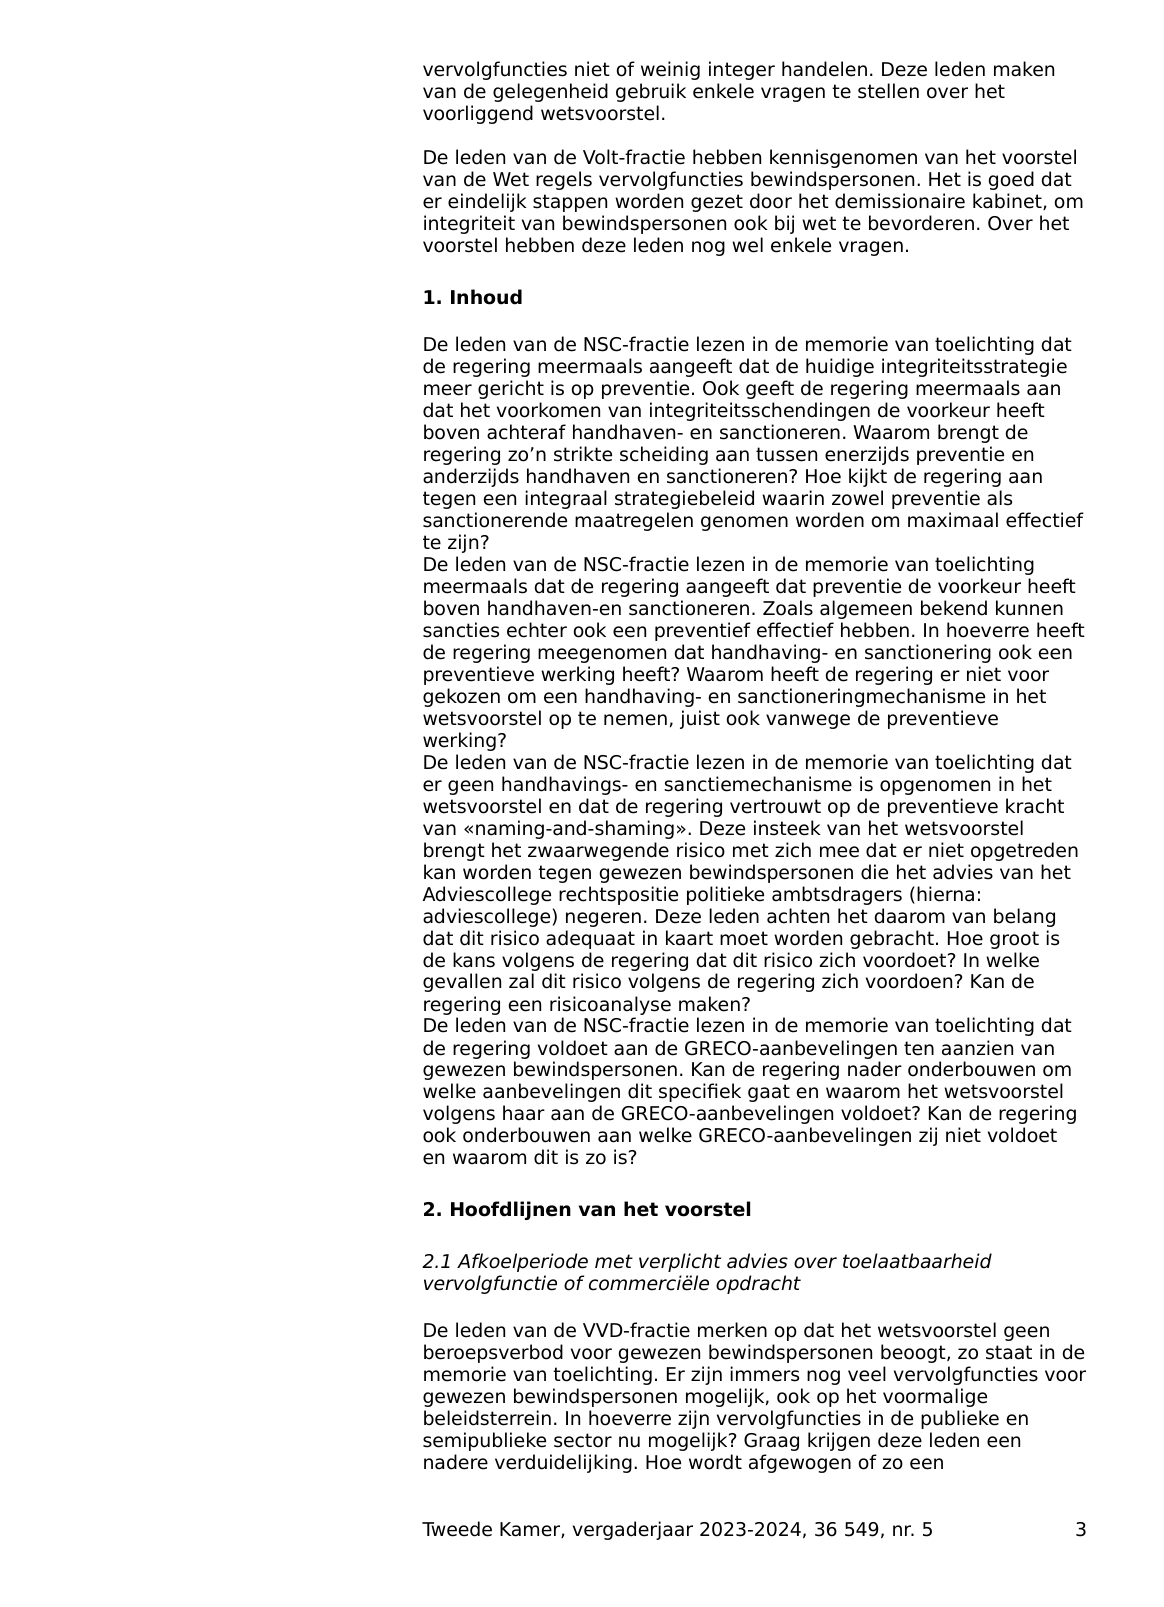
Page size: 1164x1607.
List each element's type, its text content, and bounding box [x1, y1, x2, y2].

text De leden van de NSC-fractie lezen in de memorie van toelichting dat de regering meermaals aangeeft dat de huidige integriteitsstrategie meer gericht is op preventie. Ook geeft de regering meermaals aan dat het voorkomen van integriteitsschendingen de voorkeur heeft boven achteraf handhaven- en sanctioneren. Waarom brengt de regering zo’n strikte scheiding aan tussen enerzijds preventie en anderzijds handhaven en sanctioneren? Hoe kijkt de regering aan tegen een integraal strategiebeleid waarin zowel preventie als sanctionerende maatregelen genomen worden om maximaal effectief te zijn? [422, 334, 1087, 554]
text De leden van de NSC-fractie lezen in de memorie van toelichting meermaals dat de regering aangeeft dat preventie de voorkeur heeft boven handhaven-en sanctioneren. Zoals algemeen bekend kunnen sancties echter ook een preventief effectief hebben. In hoeverre heeft de regering meegenomen dat handhaving- en sanctionering ook een preventieve werking heeft? Waarom heeft de regering er niet voor gekozen om een handhaving- en sanctioneringmechanisme in het wetsvoorstel op te nemen, juist ook vanwege de preventieve werking? [422, 554, 1087, 752]
text De leden van de VVD-fractie merken op dat het wetsvoorstel geen beroepsverbod voor gewezen bewindspersonen beoogt, zo staat in de memorie van toelichting. Er zijn immers nog veel vervolgfuncties voor gewezen bewindspersonen mogelijk, ook op het voormalige beleidsterrein. In hoeverre zijn vervolgfuncties in de publieke en semipublieke sector nu mogelijk? Graag krijgen deze leden een nadere verduidelijking. Hoe wordt afgewogen of zo een [422, 1320, 1087, 1474]
subtitle 2. Hoofdlijnen van het voorstel [422, 1199, 1087, 1221]
text De leden van de NSC-fractie lezen in de memorie van toelichting dat er geen handhavings- en sanctiemechanisme is opgenomen in het wetsvoorstel en dat de regering vertrouwt op de preventieve kracht van «naming-and-shaming». Deze insteek van het wetsvoorstel brengt het zwaarwegende risico met zich mee dat er niet opgetreden kan worden tegen gewezen bewindspersonen die het advies van het Adviescollege rechtspositie politieke ambtsdragers (hierna: adviescollege) negeren. Deze leden achten het daarom van belang dat dit risico adequaat in kaart moet worden gebracht. Hoe groot is de kans volgens de regering dat dit risico zich voordoet? In welke gevallen zal dit risico volgens de regering zich voordoen? Kan de regering een risicoanalyse maken? [422, 752, 1087, 1015]
subtitle 2.1 Afkoelperiode met verplicht advies over toelaatbaarheid vervolgfunctie of commerciële opdracht [422, 1251, 1087, 1295]
text vervolgfuncties niet of weinig integer handelen. Deze leden maken van de gelegenheid gebruik enkele vragen te stellen over het voorliggend wetsvoorstel. [422, 59, 1087, 125]
subtitle 1. Inhoud [422, 287, 1087, 309]
text De leden van de Volt-fractie hebben kennisgenomen van het voorstel van de Wet regels vervolgfuncties bewindspersonen. Het is goed dat er eindelijk stappen worden gezet door het demissionaire kabinet, om integriteit van bewindspersonen ook bij wet te bevorderen. Over het voorstel hebben deze leden nog wel enkele vragen. [422, 147, 1087, 257]
text De leden van de NSC-fractie lezen in de memorie van toelichting dat de regering voldoet aan de GRECO-aanbevelingen ten aanzien van gewezen bewindspersonen. Kan de regering nader onderbouwen om welke aanbevelingen dit specifiek gaat en waarom het wetsvoorstel volgens haar aan de GRECO-aanbevelingen voldoet? Kan de regering ook onderbouwen aan welke GRECO-aanbevelingen zij niet voldoet en waarom dit is zo is? [422, 1015, 1087, 1169]
